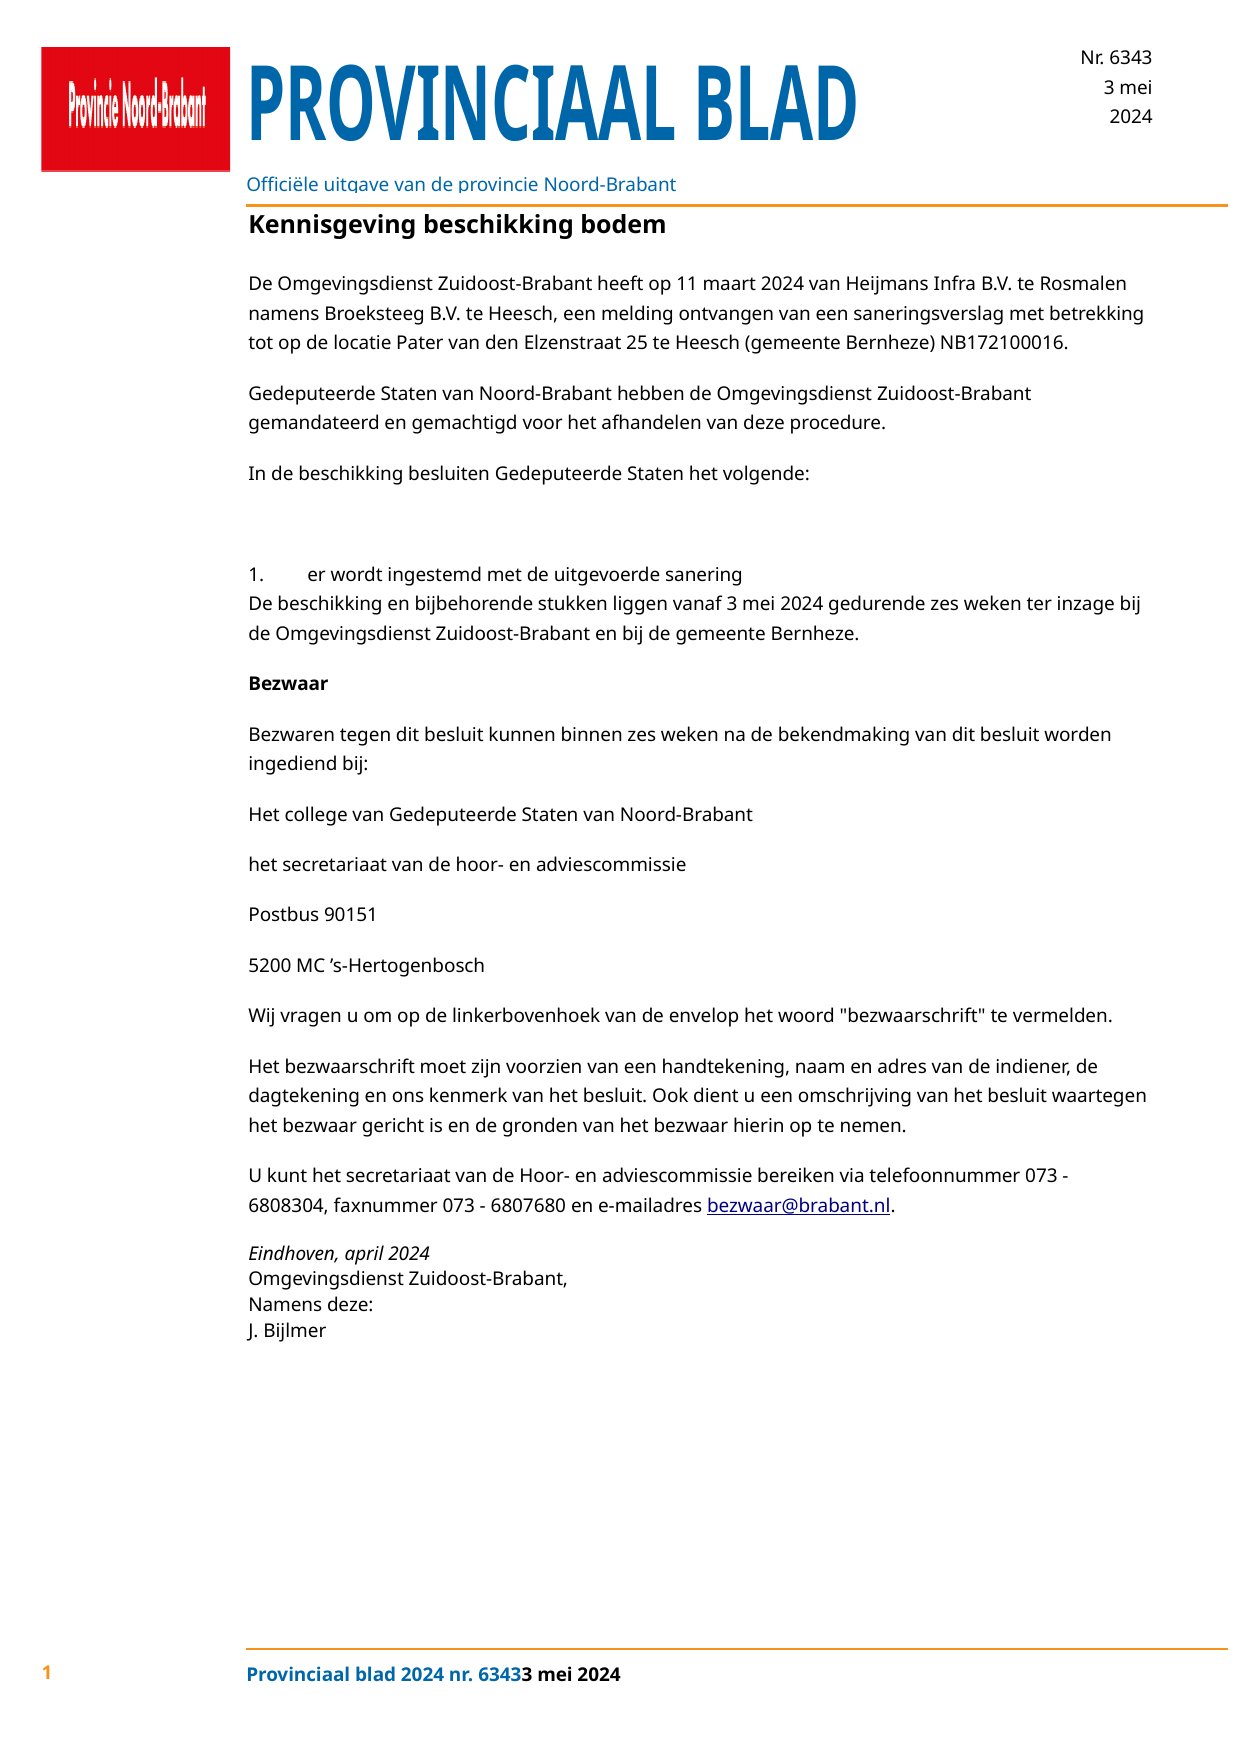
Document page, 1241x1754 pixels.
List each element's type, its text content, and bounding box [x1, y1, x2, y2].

text het secretariaat van de hoor- en adviescommissie [248, 851, 1152, 877]
text Kennisgeving beschikking bodem [248, 207, 1152, 241]
picture [41, 47, 231, 172]
text Omgevingsdienst Zuidoost-Brabant, [248, 1266, 1152, 1291]
text De beschikking en bijbehorende stukken liggen vanaf 3 mei 2024 gedurende zes weken ter inzage bij de Omgevingsdienst Zuidoost-Brabant en bij de gemeente Bernheze. [248, 590, 1152, 646]
text De Omgevingsdienst Zuidoost-Brabant heeft op 11 maart 2024 van Heijmans Infra B.V. te Rosmalen namens Broeksteeg B.V. te Heesch, een melding ontvangen van een saneringsverslag met betrekking tot op de locatie Pater van den Elzenstraat 25 te Heesch (gemeente Bernheze) NB172100016. [248, 270, 1152, 355]
text Het college van Gedeputeerde Staten van Noord-Brabant [248, 801, 1152, 826]
text Eindhoven, april 2024 [248, 1240, 1152, 1266]
text 5200 MC ’s-Hertogenbosch [248, 952, 1152, 978]
text Bezwaar [248, 670, 1152, 696]
text Gedeputeerde Staten van Noord-Brabant hebben de Omgevingsdienst Zuidoost-Brabant gemandateerd en gemachtigd voor het afhandelen van deze procedure. [248, 380, 1152, 435]
text U kunt het secretariaat van de Hoor- en adviescommissie bereiken via telefoonnummer 073 - 6808304, faxnummer 073 - 6807680 en e-mailadres bezwaar@brabant.nl. [248, 1162, 1152, 1218]
list er wordt ingestemd met de uitgevoerde sanering [248, 561, 1152, 586]
text In de beschikking besluiten Gedeputeerde Staten het volgende: [248, 460, 1152, 486]
text Wij vragen u om op de linkerbovenhoek van de envelop het woord "bezwaarschrift" te vermelden. [248, 1002, 1152, 1028]
text J. Bijlmer [248, 1317, 1152, 1343]
text Postbus 90151 [248, 902, 1152, 927]
text Namens deze: [248, 1291, 1152, 1317]
text Het bezwaarschrift moet zijn voorzien van een handtekening, naam en adres van de indiener, de dagtekening en ons kenmerk van het besluit. Ook dient u een omschrijving van het besluit waartegen het bezwaar gericht is en de gronden van het bezwaar hierin op te nemen. [248, 1053, 1152, 1138]
text Bezwaren tegen dit besluit kunnen binnen zes weken na de bekendmaking van dit besluit worden ingediend bij: [248, 721, 1152, 776]
